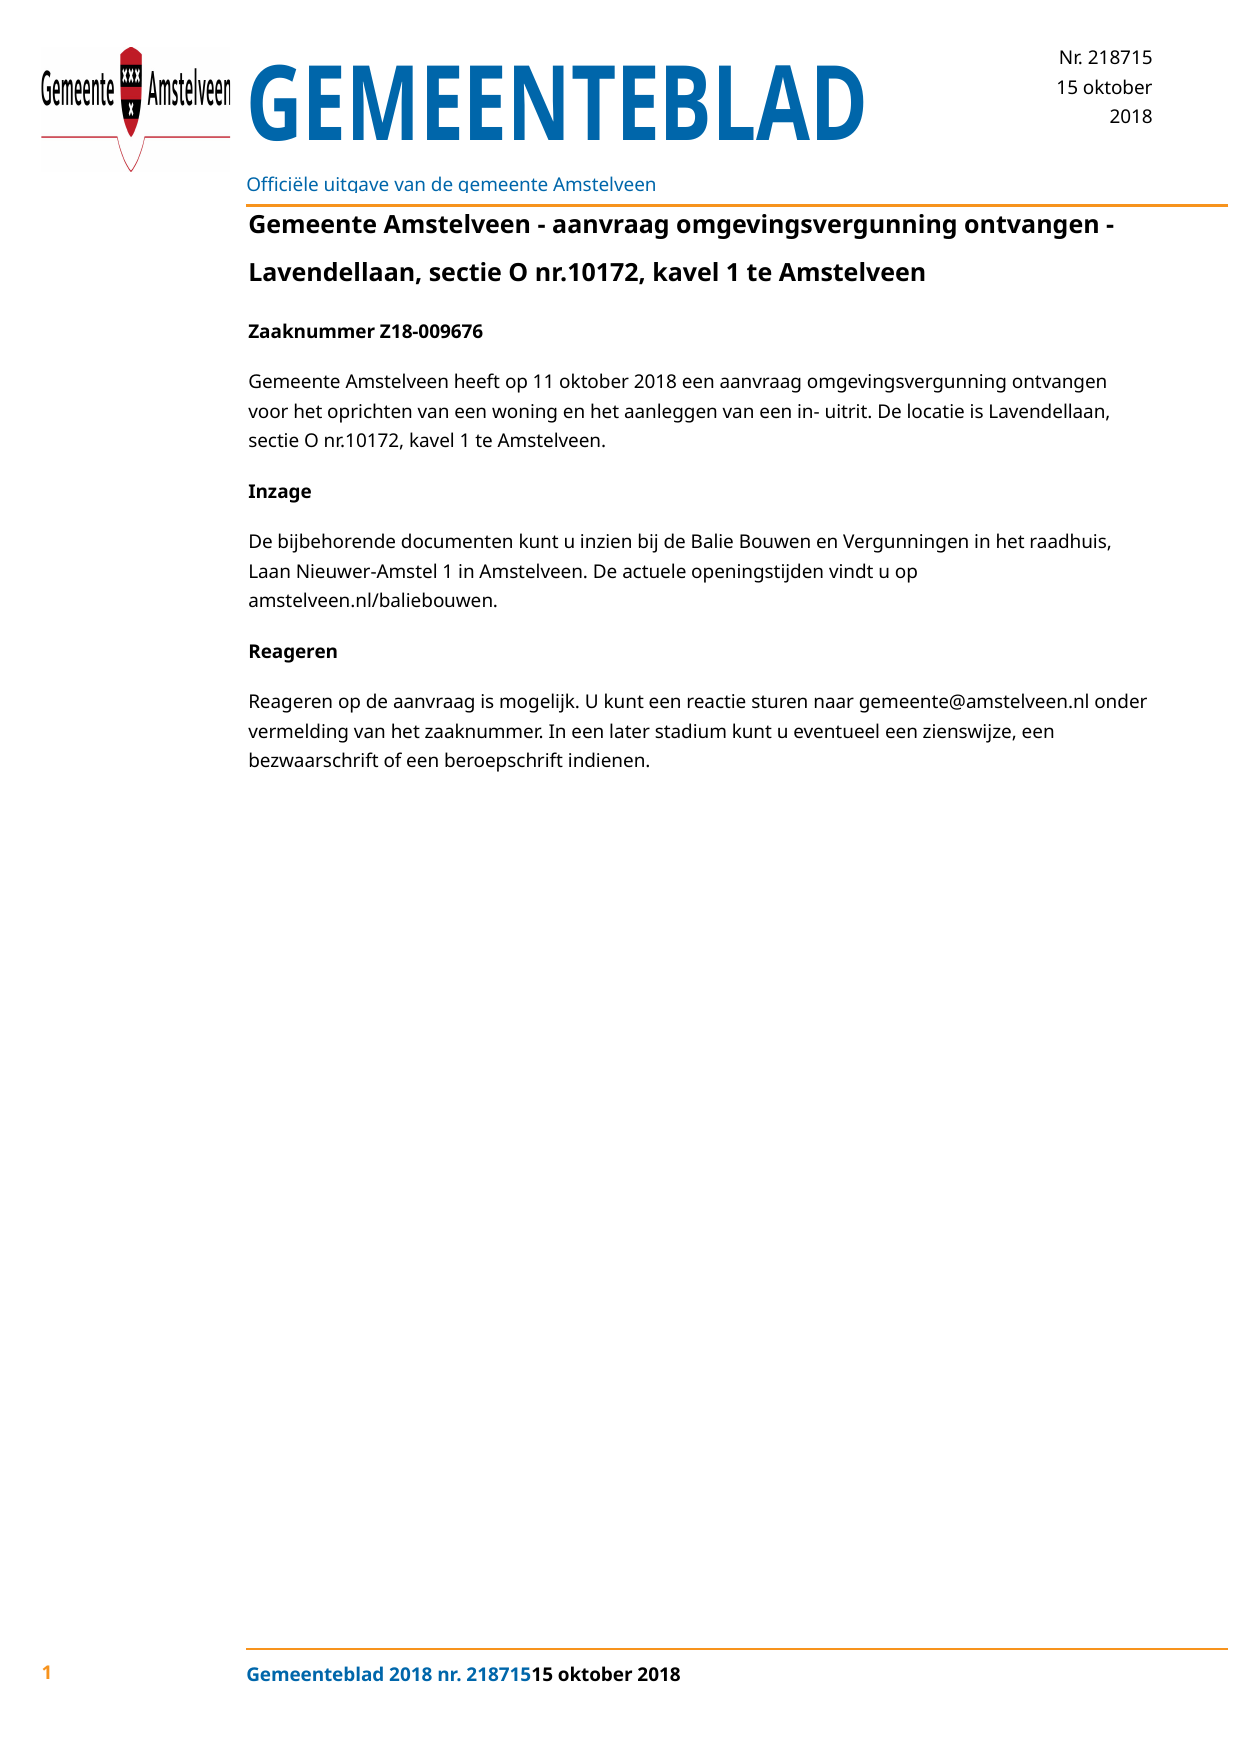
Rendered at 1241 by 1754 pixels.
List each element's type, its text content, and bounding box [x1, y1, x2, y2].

text Gemeente Amstelveen - aanvraag omgevingsvergunning ontvangen - Lavendellaan, sectie O nr.10172, kavel 1 te Amstelveen [248, 207, 1152, 288]
text Reageren op de aanvraag is mogelijk. U kunt een reactie sturen naar gemeente@amstelveen.nl onder vermelding van het zaaknummer. In een later stadium kunt u eventueel een zienswijze, een bezwaarschrift of een beroepschrift indienen. [248, 688, 1152, 773]
picture [41, 47, 231, 172]
text Reageren [248, 638, 1152, 664]
text Gemeente Amstelveen heeft op 11 oktober 2018 een aanvraag omgevingsvergunning ontvangen voor het oprichten van een woning en het aanleggen van een in- uitrit. De locatie is Lavendellaan, sectie O nr.10172, kavel 1 te Amstelveen. [248, 368, 1152, 453]
text Zaaknummer Z18-009676 [248, 318, 1152, 344]
text Inzage [248, 478, 1152, 504]
text De bijbehorende documenten kunt u inzien bij de Balie Bouwen en Vergunningen in het raadhuis, Laan Nieuwer-Amstel 1 in Amstelveen. De actuele openingstijden vindt u op amstelveen.nl/baliebouwen. [248, 528, 1152, 613]
